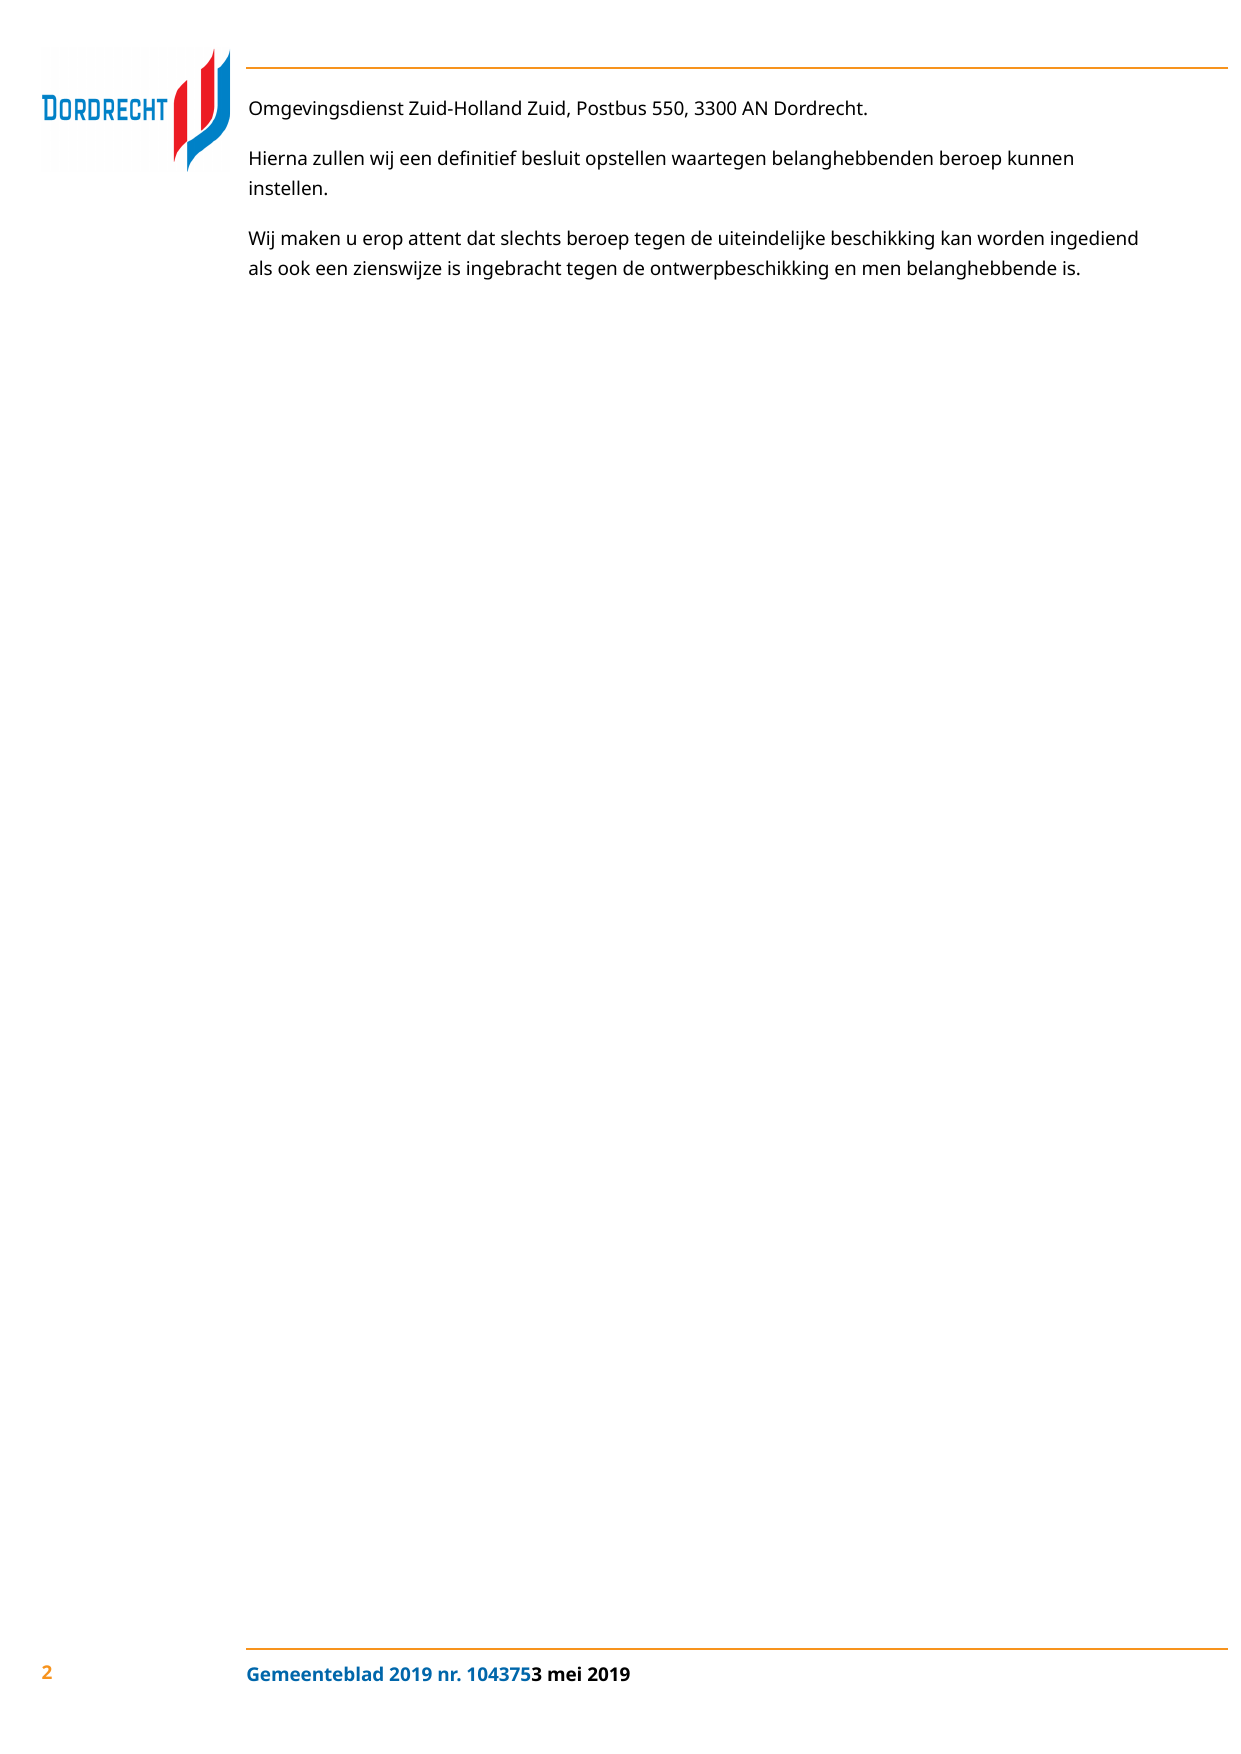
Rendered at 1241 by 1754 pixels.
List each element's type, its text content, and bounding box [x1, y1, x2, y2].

text Wij maken u erop attent dat slechts beroep tegen de uiteindelijke beschikking kan worden ingediend als ook een zienswijze is ingebracht tegen de ontwerpbeschikking en men belanghebbende is. [248, 225, 1152, 281]
picture [41, 47, 231, 172]
text Omgevingsdienst Zuid-Holland Zuid, Postbus 550, 3300 AN Dordrecht. [248, 95, 1152, 121]
text Hierna zullen wij een definitief besluit opstellen waartegen belanghebbenden beroep kunnen instellen. [248, 145, 1152, 201]
